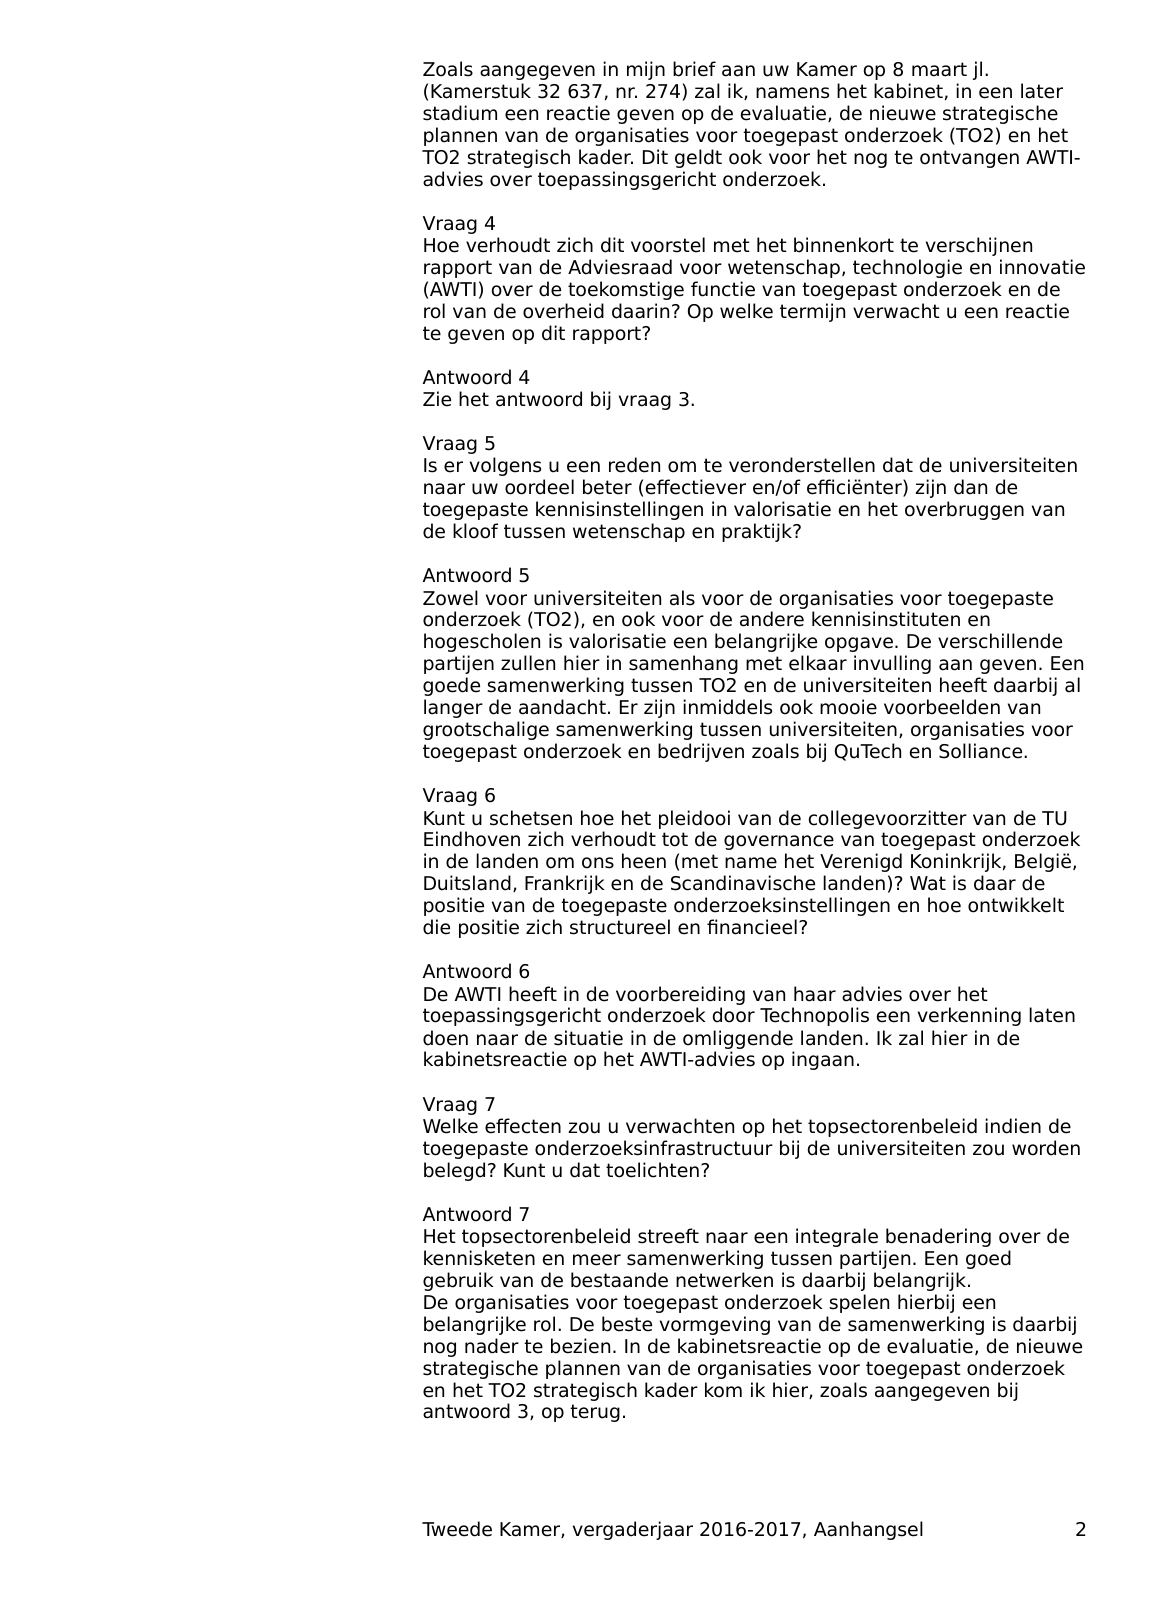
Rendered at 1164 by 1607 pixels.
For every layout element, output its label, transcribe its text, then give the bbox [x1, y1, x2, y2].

text Antwoord 4 [422, 367, 1087, 389]
text Is er volgens u een reden om te veronderstellen dat de universiteiten naar uw oordeel beter (effectiever en/of efficiënter) zijn dan de toegepaste kennisinstellingen in valorisatie en het overbruggen van de kloof tussen wetenschap en praktijk? [422, 455, 1087, 543]
text Antwoord 5 [422, 565, 1087, 587]
text Zoals aangegeven in mijn brief aan uw Kamer op 8 maart jl. (Kamerstuk 32 637, nr. 274) zal ik, namens het kabinet, in een later stadium een reactie geven op de evaluatie, de nieuwe strategische plannen van de organisaties voor toegepast onderzoek (TO2) en het TO2 strategisch kader. Dit geldt ook voor het nog te ontvangen AWTI-advies over toepassingsgericht onderzoek. [422, 59, 1087, 191]
text Zie het antwoord bij vraag 3. [422, 389, 1087, 411]
text Vraag 7 [422, 1093, 1087, 1116]
text Antwoord 6 [422, 961, 1087, 983]
text Vraag 5 [422, 433, 1087, 455]
text Welke effecten zou u verwachten op het topsectorenbeleid indien de toegepaste onderzoeksinfrastructuur bij de universiteiten zou worden belegd? Kunt u dat toelichten? [422, 1116, 1087, 1181]
text Hoe verhoudt zich dit voorstel met het binnenkort te verschijnen rapport van de Adviesraad voor wetenschap, technologie en innovatie (AWTI) over de toekomstige functie van toegepast onderzoek en de rol van de overheid daarin? Op welke termijn verwacht u een reactie te geven op dit rapport? [422, 235, 1087, 345]
text Kunt u schetsen hoe het pleidooi van de collegevoorzitter van de TU Eindhoven zich verhoudt tot de governance van toegepast onderzoek in de landen om ons heen (met name het Verenigd Koninkrijk, België, Duitsland, Frankrijk en de Scandinavische landen)? Wat is daar de positie van de toegepaste onderzoeksinstellingen en hoe ontwikkelt die positie zich structureel en financieel? [422, 807, 1087, 939]
text Vraag 4 [422, 213, 1087, 235]
text Het topsectorenbeleid streeft naar een integrale benadering over de kennisketen en meer samenwerking tussen partijen. Een goed gebruik van de bestaande netwerken is daarbij belangrijk. [422, 1226, 1087, 1292]
text De AWTI heeft in de voorbereiding van haar advies over het toepassingsgericht onderzoek door Technopolis een verkenning laten doen naar de situatie in de omliggende landen. Ik zal hier in de kabinetsreactie op het AWTI-advies op ingaan. [422, 983, 1087, 1071]
text De organisaties voor toegepast onderzoek spelen hierbij een belangrijke rol. De beste vormgeving van de samenwerking is daarbij nog nader te bezien. In de kabinetsreactie op de evaluatie, de nieuwe strategische plannen van de organisaties voor toegepast onderzoek en het TO2 strategisch kader kom ik hier, zoals aangegeven bij antwoord 3, op terug. [422, 1292, 1087, 1423]
text Zowel voor universiteiten als voor de organisaties voor toegepaste onderzoek (TO2), en ook voor de andere kennisinstituten en hogescholen is valorisatie een belangrijke opgave. De verschillende partijen zullen hier in samenhang met elkaar invulling aan geven. Een goede samenwerking tussen TO2 en de universiteiten heeft daarbij al langer de aandacht. Er zijn inmiddels ook mooie voorbeelden van grootschalige samenwerking tussen universiteiten, organisaties voor toegepast onderzoek en bedrijven zoals bij QuTech en Solliance. [422, 587, 1087, 763]
text Vraag 6 [422, 785, 1087, 807]
text Antwoord 7 [422, 1204, 1087, 1226]
